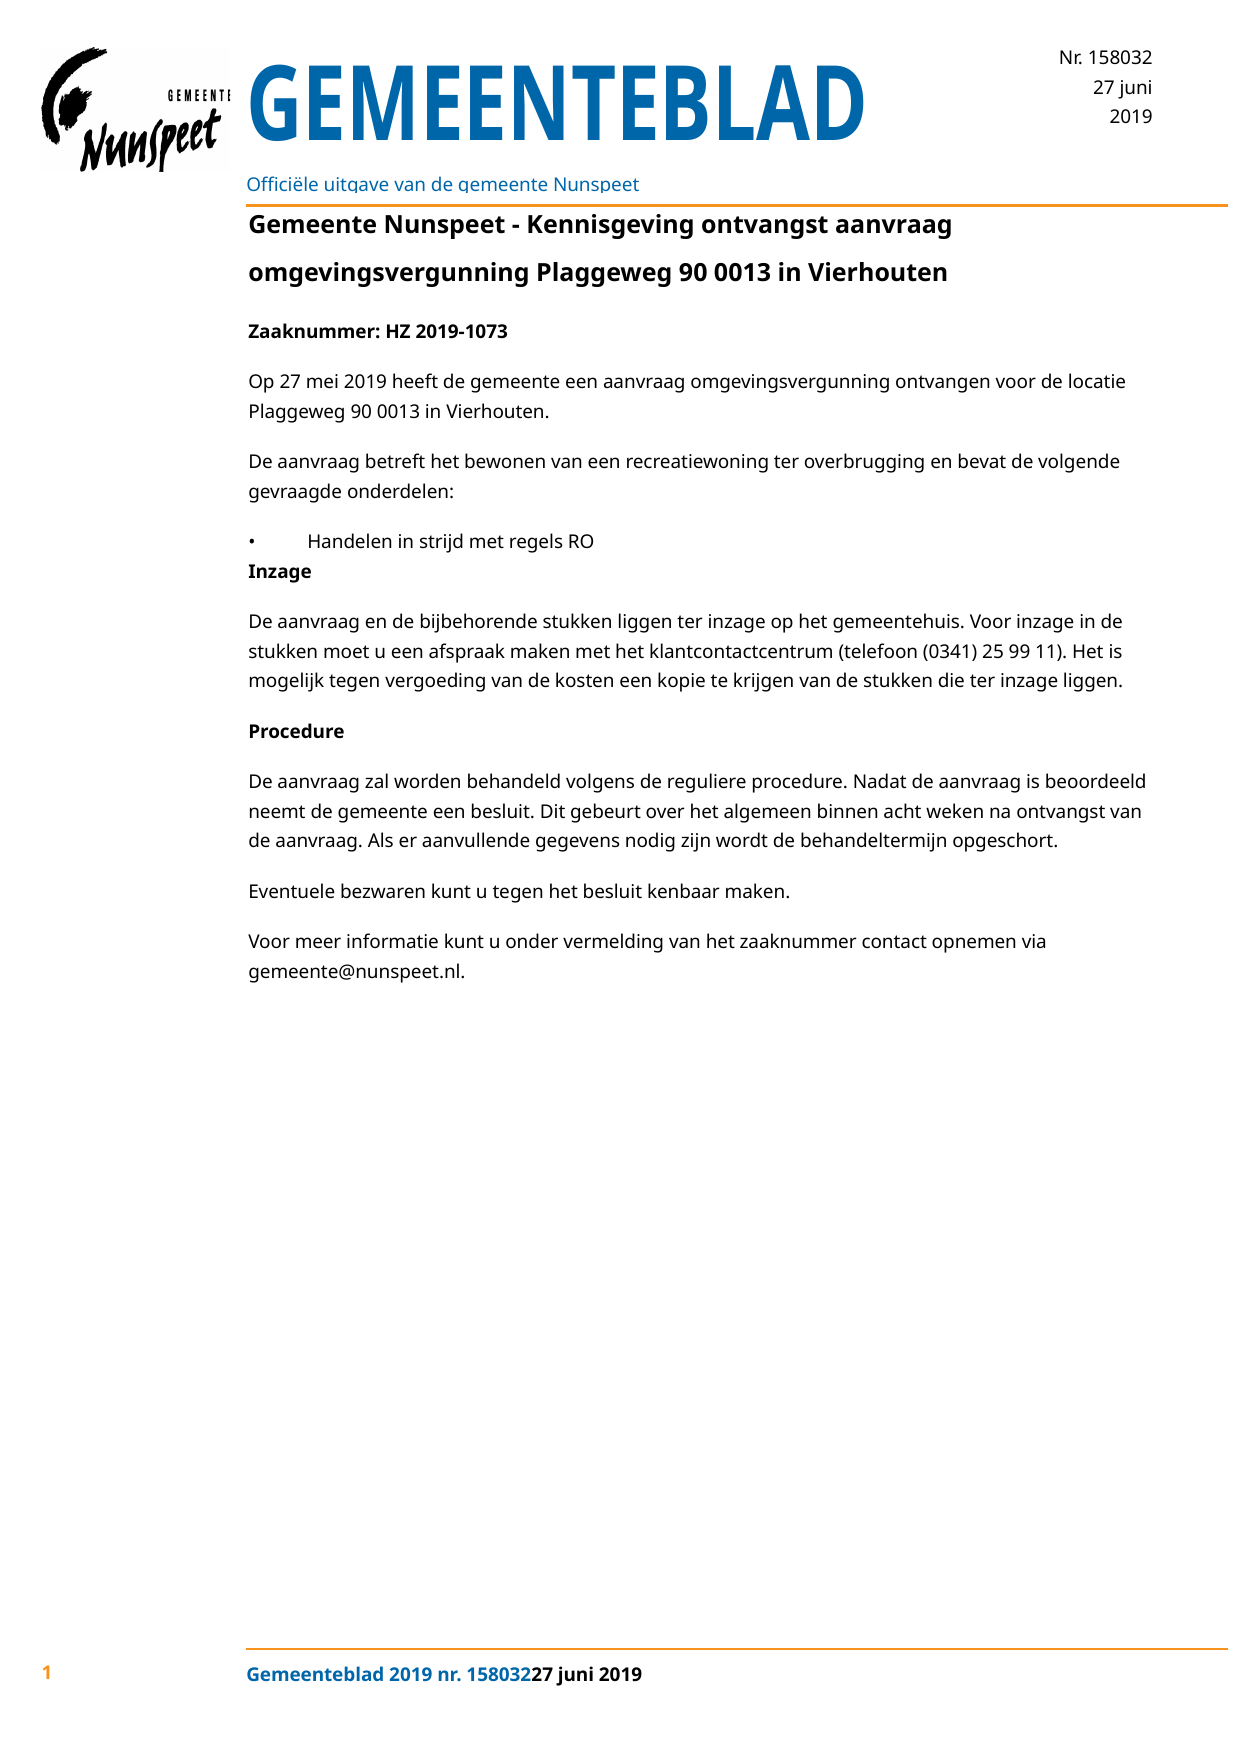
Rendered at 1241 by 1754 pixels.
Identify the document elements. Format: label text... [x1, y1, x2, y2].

text De aanvraag zal worden behandeld volgens de reguliere procedure. Nadat de aanvraag is beoordeeld neemt de gemeente een besluit. Dit gebeurt over het algemeen binnen acht weken na ontvangst van de aanvraag. Als er aanvullende gegevens nodig zijn wordt de behandeltermijn opgeschort. [248, 768, 1152, 853]
text Procedure [248, 718, 1152, 744]
text Eventuele bezwaren kunt u tegen het besluit kenbaar maken. [248, 878, 1152, 904]
list Handelen in strijd met regels RO [248, 528, 1152, 554]
text De aanvraag betreft het bewonen van een recreatiewoning ter overbrugging en bevat de volgende gevraagde onderdelen: [248, 448, 1152, 504]
text Inzage [248, 558, 1152, 584]
text Voor meer informatie kunt u onder vermelding van het zaaknummer contact opnemen via gemeente@nunspeet.nl. [248, 928, 1152, 984]
text Op 27 mei 2019 heeft de gemeente een aanvraag omgevingsvergunning ontvangen voor de locatie Plaggeweg 90 0013 in Vierhouten. [248, 368, 1152, 424]
text De aanvraag en de bijbehorende stukken liggen ter inzage op het gemeentehuis. Voor inzage in de stukken moet u een afspraak maken met het klantcontactcentrum (telefoon (0341) 25 99 11). Het is mogelijk tegen vergoeding van de kosten een kopie te krijgen van de stukken die ter inzage liggen. [248, 608, 1152, 693]
picture [41, 47, 231, 172]
text Gemeente Nunspeet - Kennisgeving ontvangst aanvraag omgevingsvergunning Plaggeweg 90 0013 in Vierhouten [248, 207, 1152, 288]
text Zaaknummer: HZ 2019-1073 [248, 318, 1152, 344]
